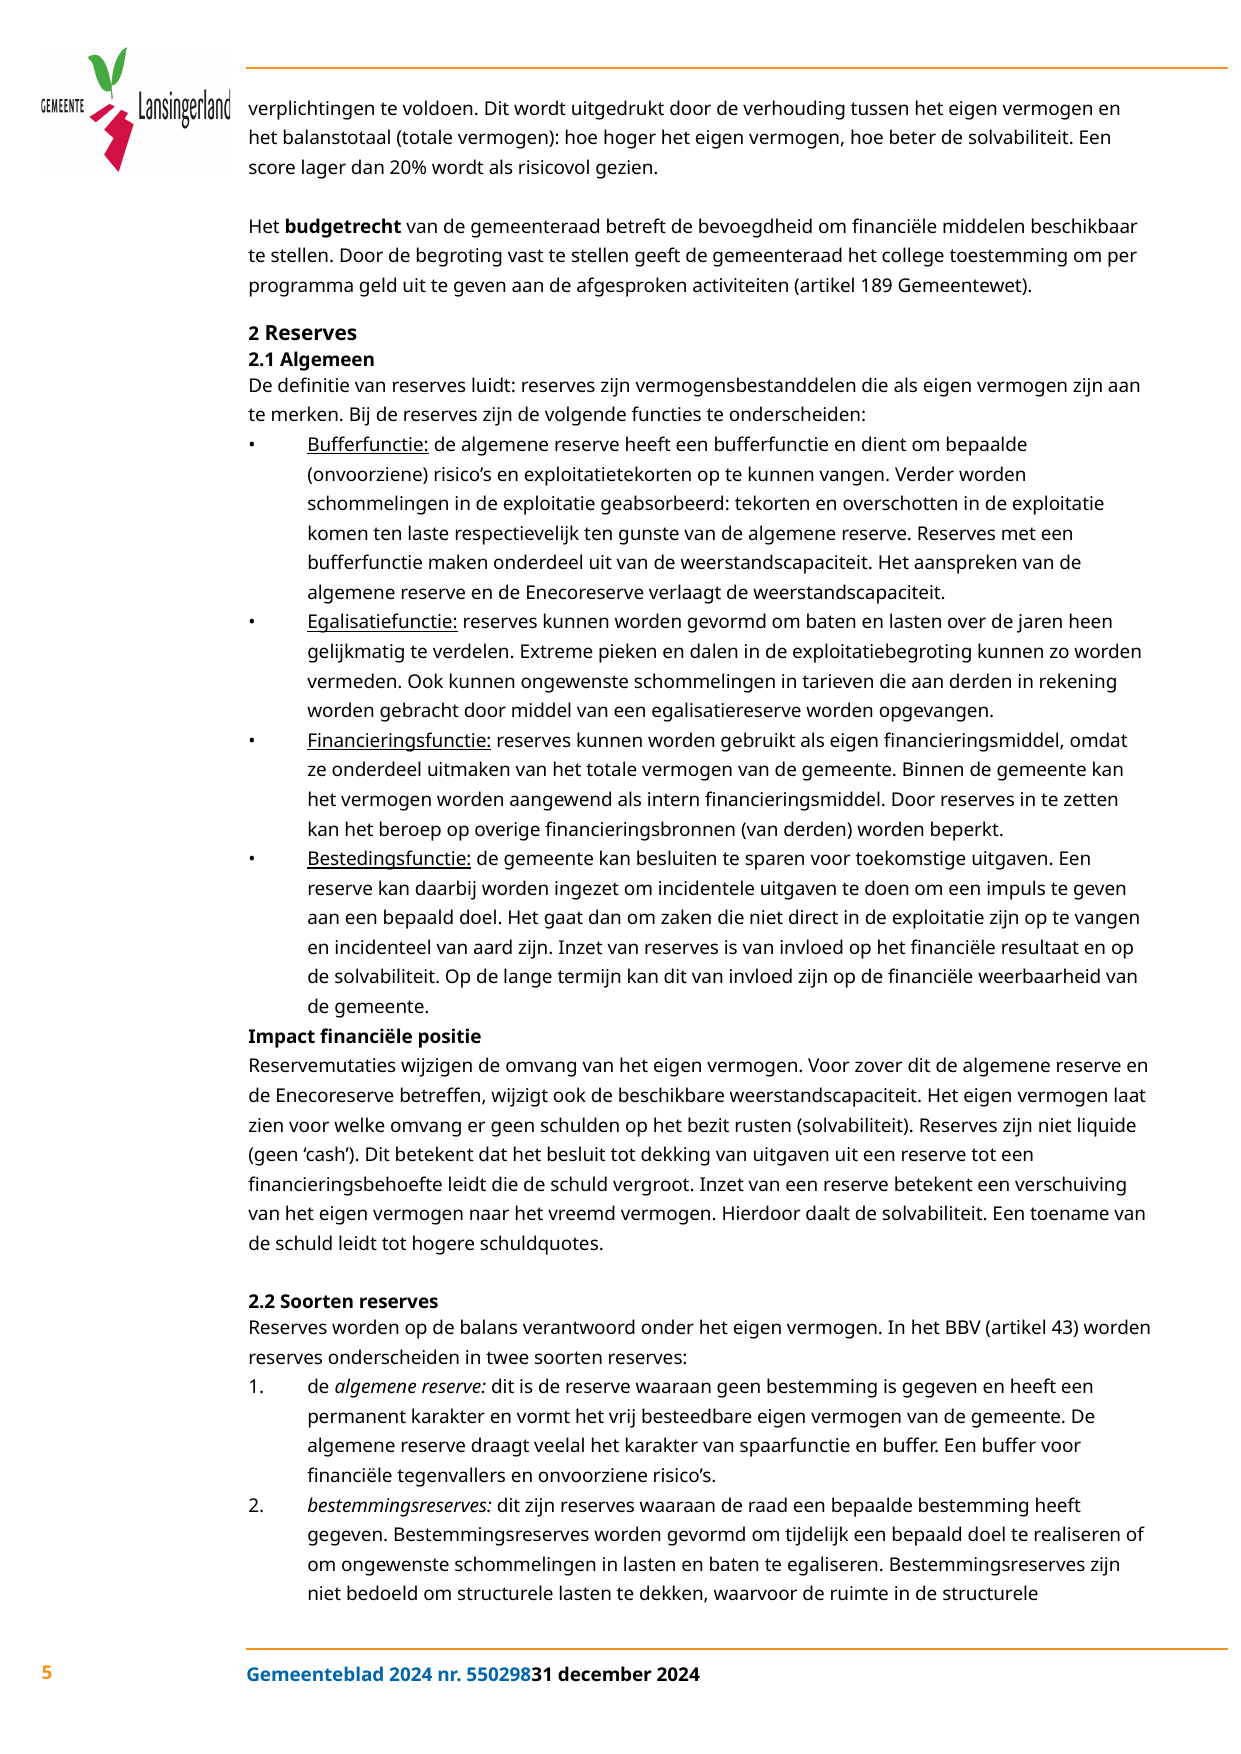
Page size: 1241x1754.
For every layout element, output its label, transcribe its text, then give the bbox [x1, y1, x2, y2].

list Bufferfunctie: de algemene reserve heeft een bufferfunctie en dient om bepaalde (onvoorziene) risico’s en exploitatietekorten op te kunnen vangen. Verder worden schommelingen in de exploitatie geabsorbeerd: tekorten en overschotten in de exploitatie komen ten laste respectievelijk ten gunste van de algemene reserve. Reserves met een bufferfunctie maken onderdeel uit van de weerstandscapaciteit. Het aanspreken van de algemene reserve en de Enecoreserve verlaagt de weerstandscapaciteit. [248, 431, 1152, 605]
picture [41, 47, 231, 172]
text De definitie van reserves luidt: reserves zijn vermogensbestanddelen die als eigen vermogen zijn aan te merken. Bij de reserves zijn de volgende functies te onderscheiden: [248, 372, 1152, 427]
list Egalisatiefunctie: reserves kunnen worden gevormd om baten en lasten over de jaren heen gelijkmatig te verdelen. Extreme pieken en dalen in de exploitatiebegroting kunnen zo worden vermeden. Ook kunnen ongewenste schommelingen in tarieven die aan derden in rekening worden gebracht door middel van een egalisatiereserve worden opgevangen. [248, 609, 1152, 723]
text 2 Reserves [248, 318, 1152, 346]
text 2.1 Algemeen [248, 346, 1152, 372]
list de algemene reserve: dit is de reserve waaraan geen bestemming is gegeven en heeft een permanent karakter en vormt het vrij besteedbare eigen vermogen van de gemeente. De algemene reserve draagt veelal het karakter van spaarfunctie en buffer. Een buffer voor financiële tegenvallers en onvoorziene risico’s. [248, 1373, 1152, 1488]
text Het budgetrecht van de gemeenteraad betreft de bevoegdheid om financiële middelen beschikbaar te stellen. Door de begroting vast te stellen geeft de gemeenteraad het college toestemming om per programma geld uit te geven aan de afgesproken activiteiten (artikel 189 Gemeentewet). [248, 213, 1152, 298]
list bestemmingsreserves: dit zijn reserves waaraan de raad een bepaalde bestemming heeft gegeven. Bestemmingsreserves worden gevormd om tijdelijk een bepaald doel te realiseren of om ongewenste schommelingen in lasten en baten te egaliseren. Bestemmingsreserves zijn niet bedoeld om structurele lasten te dekken, waarvoor de ruimte in de structurele [248, 1492, 1152, 1606]
text verplichtingen te voldoen. Dit wordt uitgedrukt door de verhouding tussen het eigen vermogen en het balanstotaal (totale vermogen): hoe hoger het eigen vermogen, hoe beter de solvabiliteit. Een score lager dan 20% wordt als risicovol gezien. [248, 95, 1152, 180]
list Financieringsfunctie: reserves kunnen worden gebruikt als eigen financieringsmiddel, omdat ze onderdeel uitmaken van het totale vermogen van de gemeente. Binnen de gemeente kan het vermogen worden aangewend als intern financieringsmiddel. Door reserves in te zetten kan het beroep op overige financieringsbronnen (van derden) worden beperkt. [248, 727, 1152, 842]
text 2.2 Soorten reserves [248, 1289, 1152, 1314]
list Bestedingsfunctie: de gemeente kan besluiten te sparen voor toekomstige uitgaven. Een reserve kan daarbij worden ingezet om incidentele uitgaven te doen om een impuls te geven aan een bepaald doel. Het gaat dan om zaken die niet direct in de exploitatie zijn op te vangen en incidenteel van aard zijn. Inzet van reserves is van invloed op het financiële resultaat en op de solvabiliteit. Op de lange termijn kan dit van invloed zijn op de financiële weerbaarheid van de gemeente. [248, 845, 1152, 1019]
table_header Impact financiële positie Reservemutaties wijzigen de omvang van het eigen vermogen. Voor zover dit de algemene reserve en de Enecoreserve betreffen, wijzigt ook de beschikbare weerstandscapaciteit. Het eigen vermogen laat zien voor welke omvang er geen schulden op het bezit rusten (solvabiliteit). Reserves zijn niet liquide (geen ‘cash’). Dit betekent dat het besluit tot dekking van uitgaven uit een reserve tot een financieringsbehoefte leidt die de schuld vergroot. Inzet van een reserve betekent een verschuiving van het eigen vermogen naar het vreemd vermogen. Hierdoor daalt de solvabiliteit. Een toename van de schuld leidt tot hogere schuldquotes. [248, 1023, 1152, 1256]
text Reserves worden op de balans verantwoord onder het eigen vermogen. In het BBV (artikel 43) worden reserves onderscheiden in twee soorten reserves: [248, 1314, 1152, 1370]
